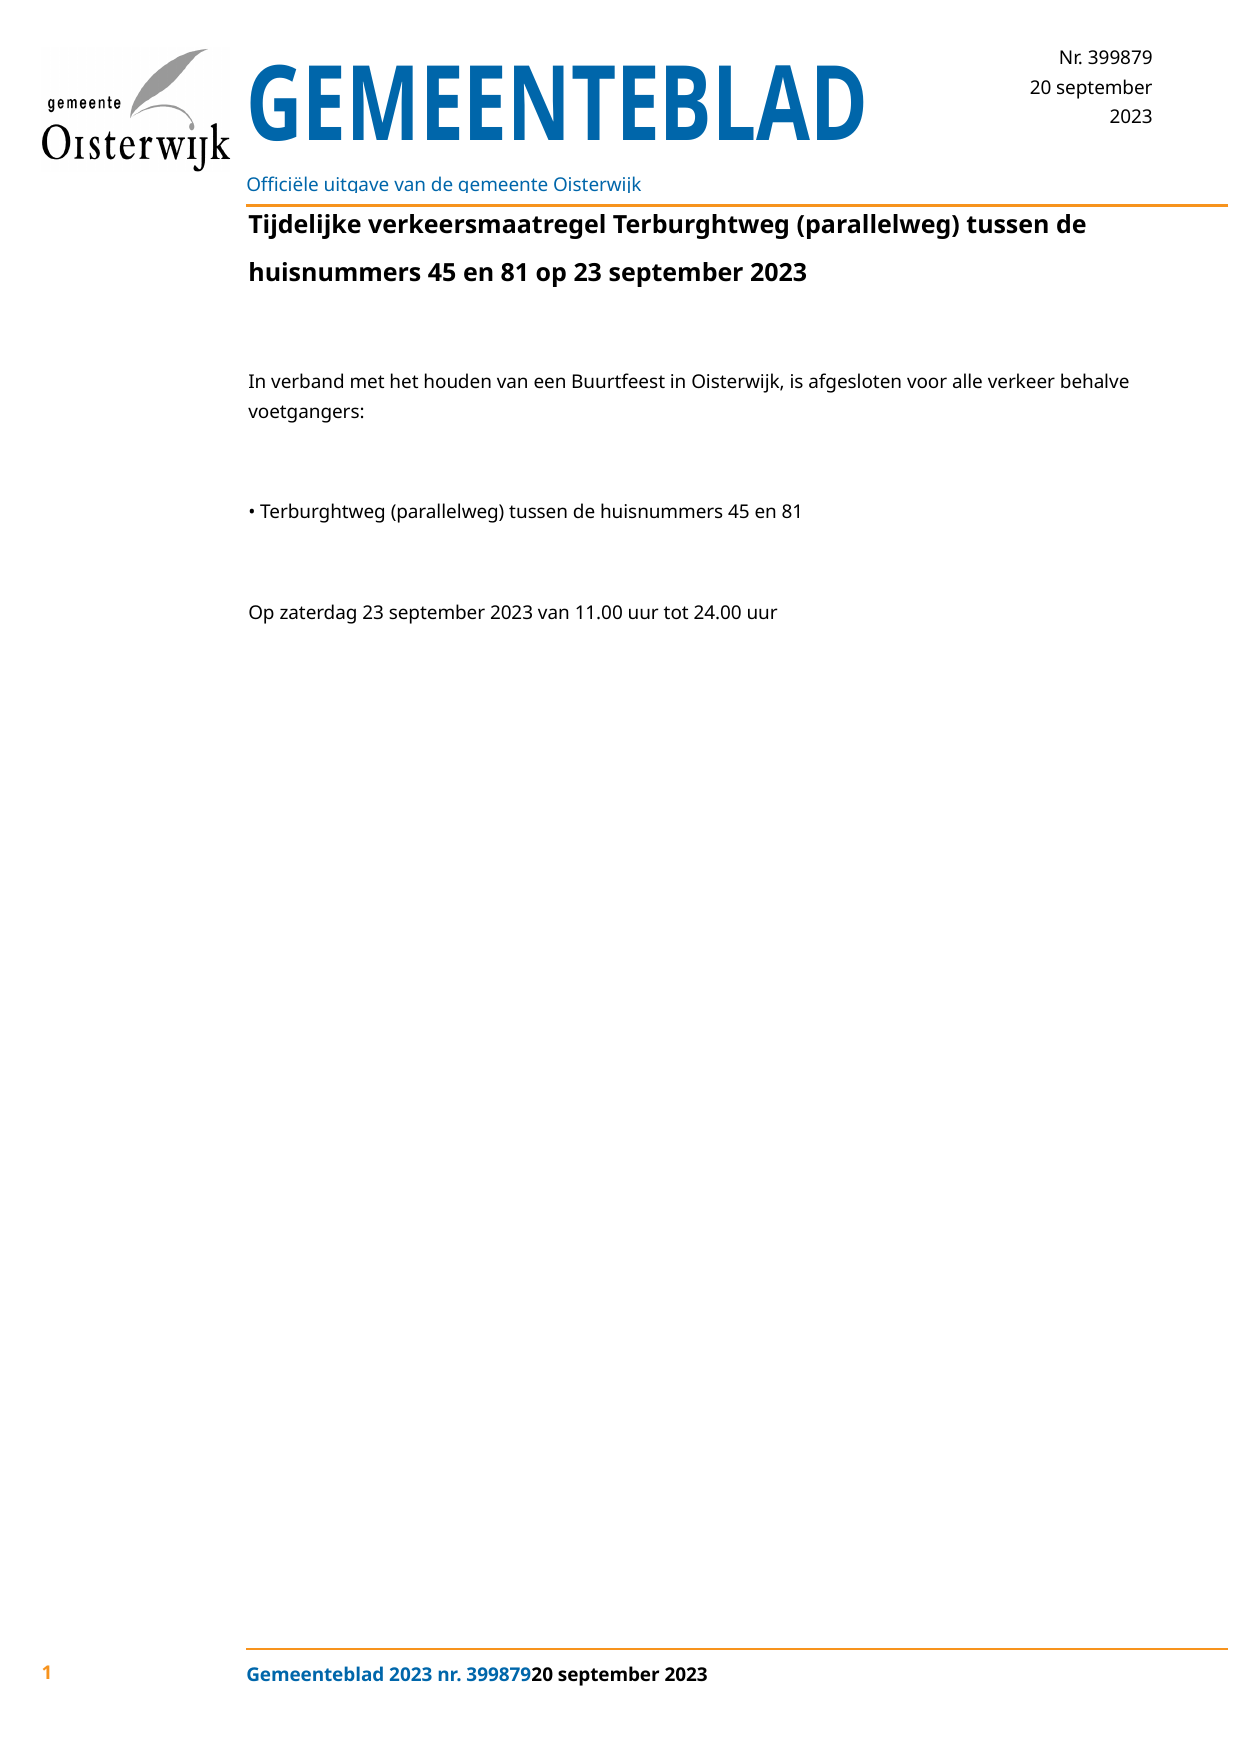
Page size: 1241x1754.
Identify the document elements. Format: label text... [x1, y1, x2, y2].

text In verband met het houden van een Buurtfeest in Oisterwijk, is afgesloten voor alle verkeer behalve voetgangers: [248, 368, 1152, 424]
text Op zaterdag 23 september 2023 van 11.00 uur tot 24.00 uur [248, 599, 1152, 625]
text Tijdelijke verkeersmaatregel Terburghtweg (parallelweg) tussen de huisnummers 45 en 81 op 23 september 2023 [248, 207, 1152, 288]
picture [41, 47, 231, 172]
text • Terburghtweg (parallelweg) tussen de huisnummers 45 en 81 [248, 499, 1152, 524]
